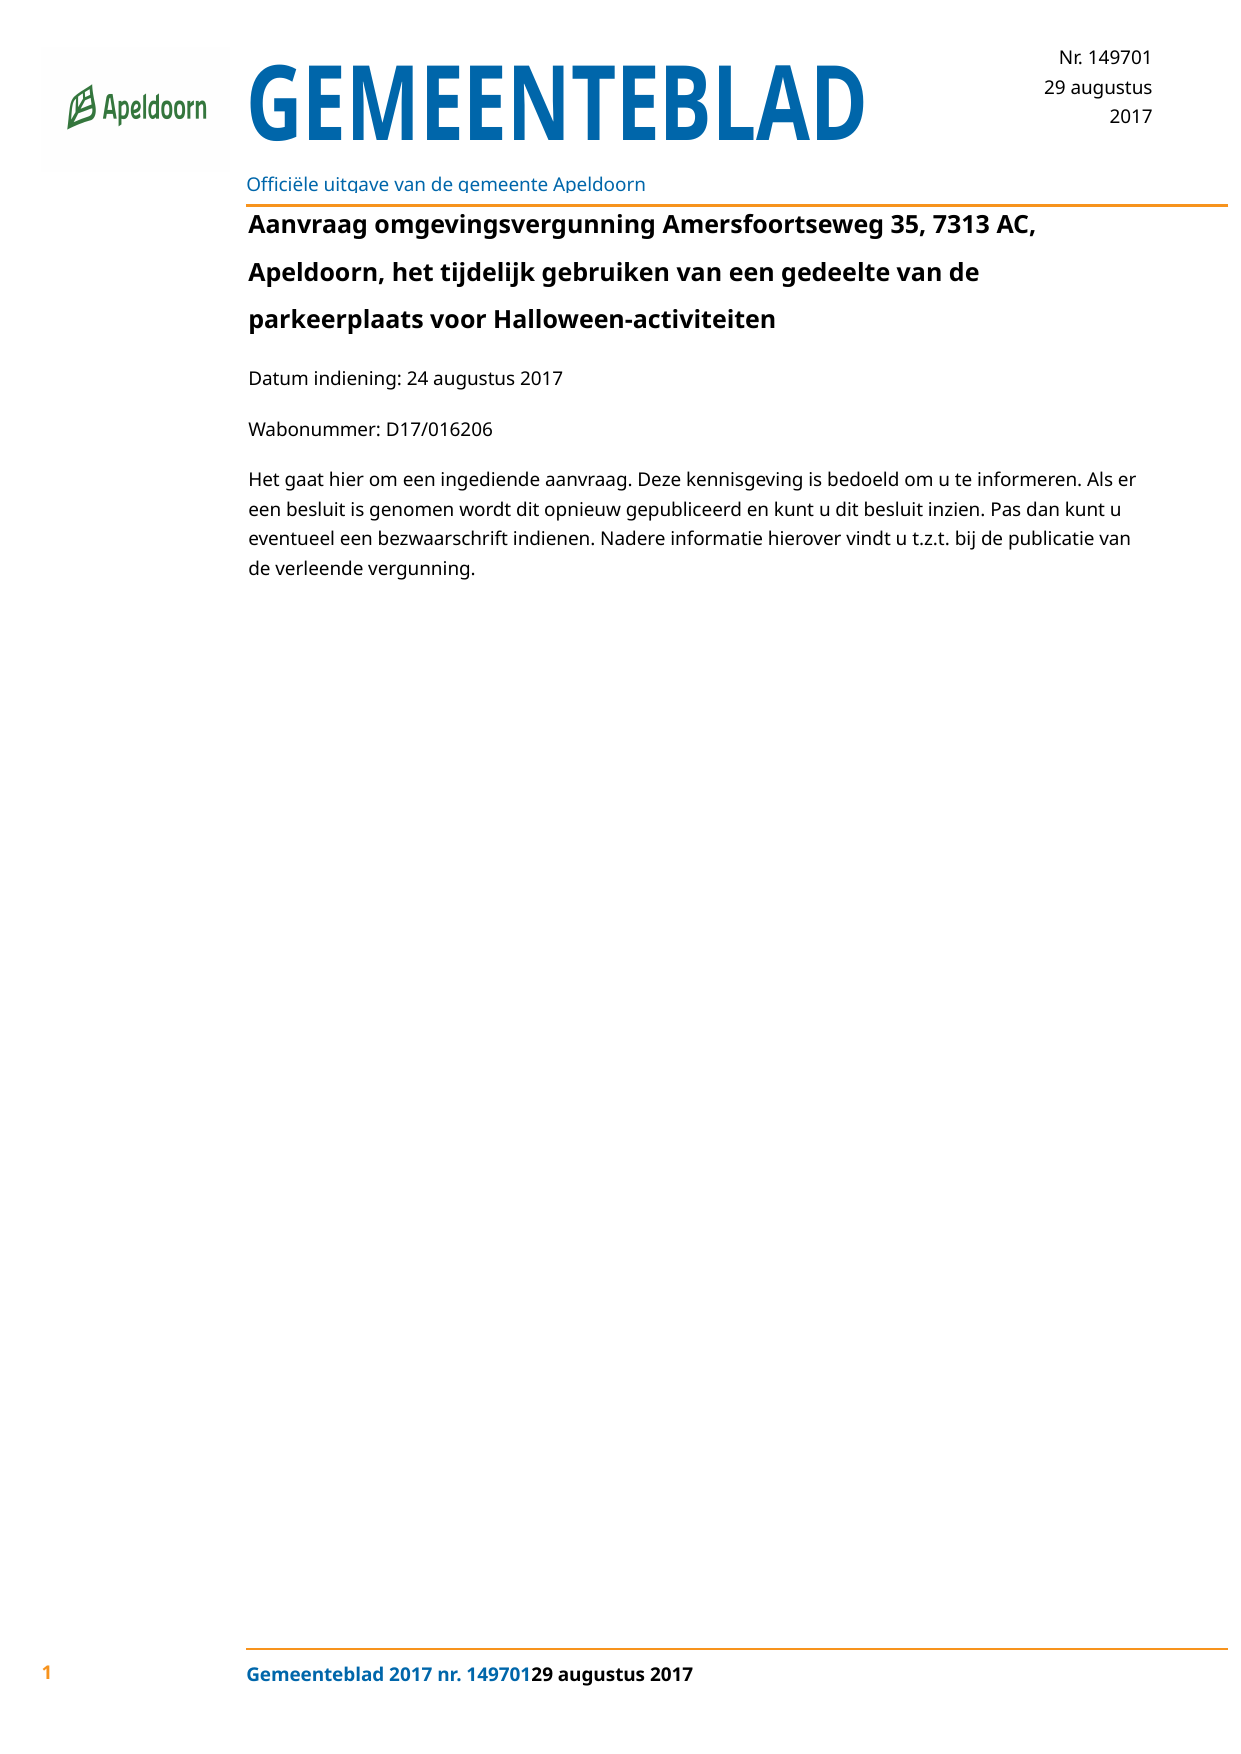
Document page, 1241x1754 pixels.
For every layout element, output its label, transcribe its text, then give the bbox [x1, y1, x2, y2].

picture [41, 47, 231, 172]
text Wabonummer: D17/016206 [248, 416, 1152, 442]
text Datum indiening: 24 augustus 2017 [248, 366, 1152, 391]
text Aanvraag omgevingsvergunning Amersfoortseweg 35, 7313 AC, Apeldoorn, het tijdelijk gebruiken van een gedeelte van de parkeerplaats voor Halloween-activiteiten [248, 207, 1152, 336]
text Het gaat hier om een ingediende aanvraag. Deze kennisgeving is bedoeld om u te informeren. Als er een besluit is genomen wordt dit opnieuw gepubliceerd en kunt u dit besluit inzien. Pas dan kunt u eventueel een bezwaarschrift indienen. Nadere informatie hierover vindt u t.z.t. bij de publicatie van de verleende vergunning. [248, 466, 1152, 581]
